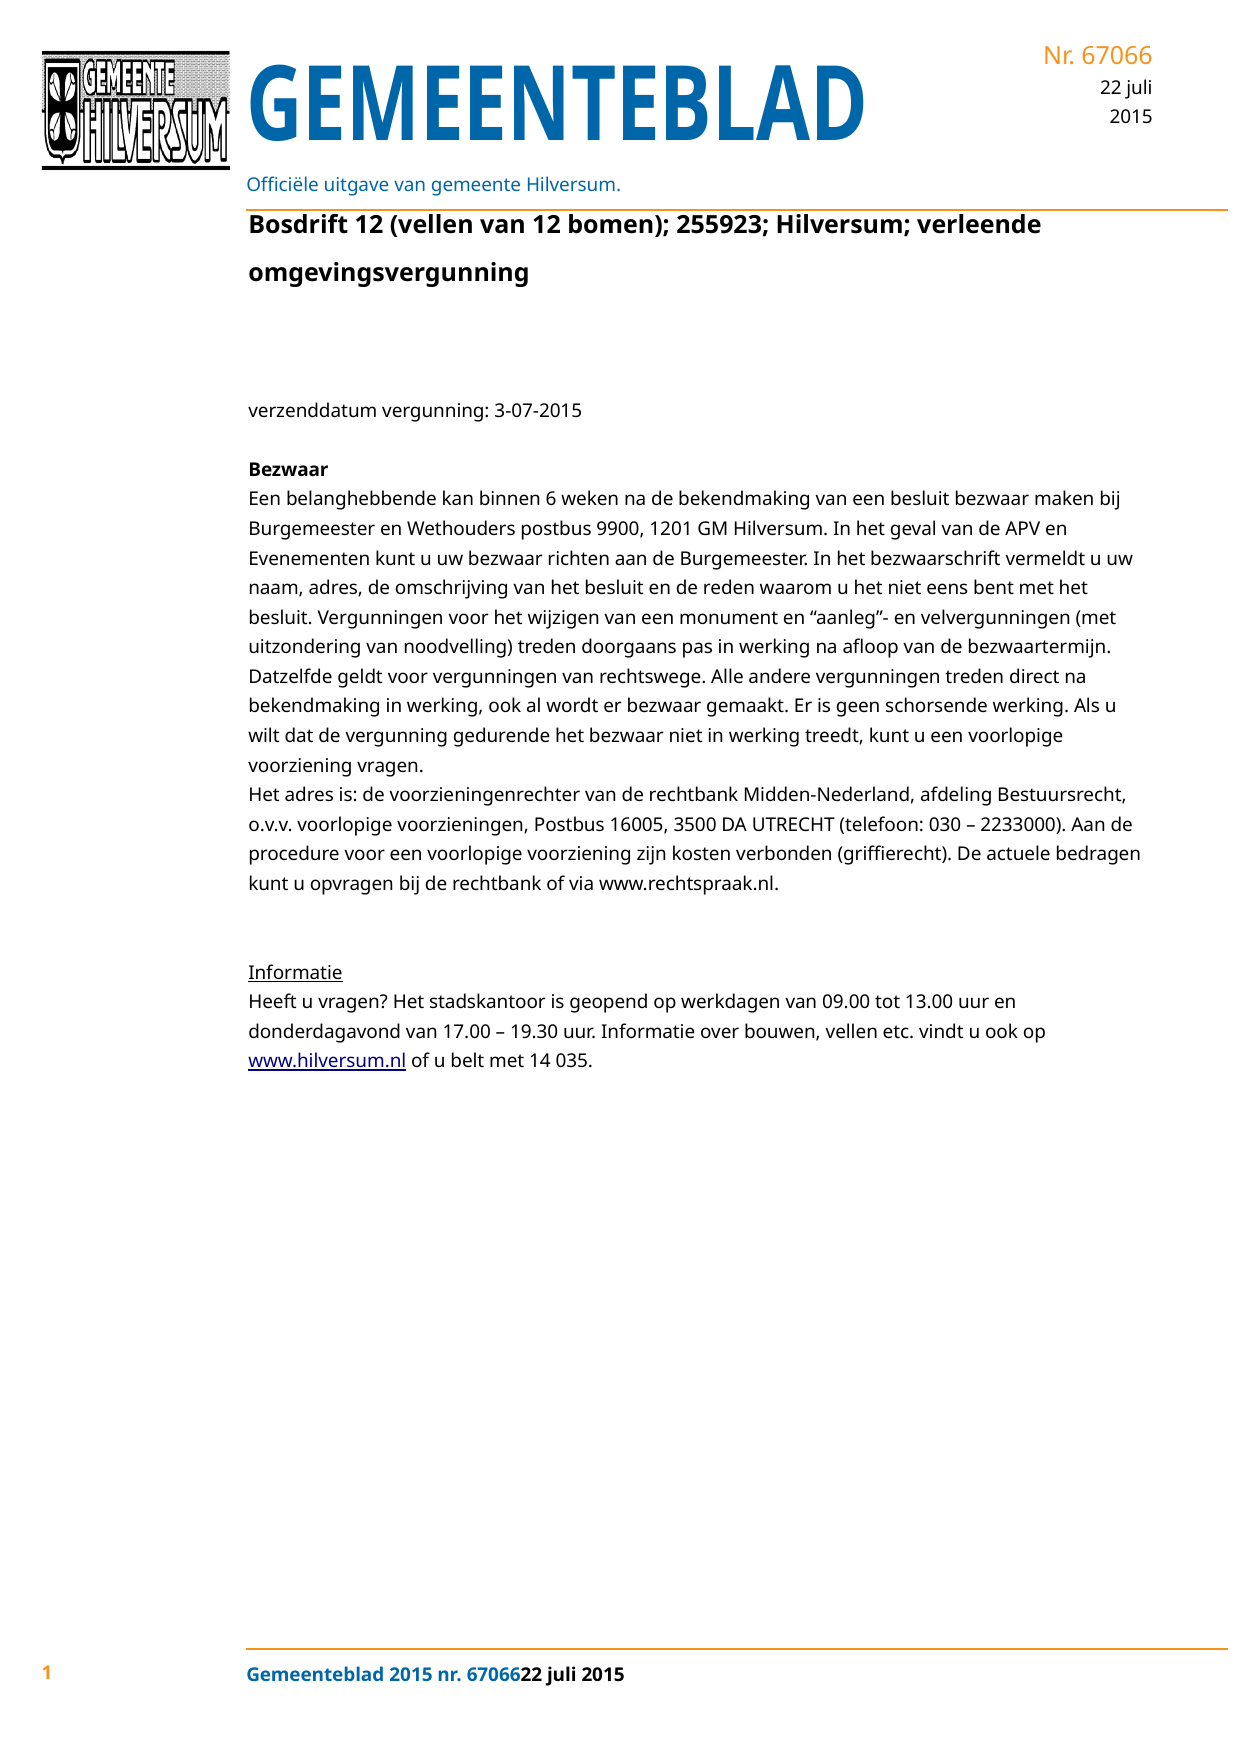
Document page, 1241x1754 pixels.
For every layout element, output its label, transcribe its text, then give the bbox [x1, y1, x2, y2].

text verzenddatum vergunning: 3-07-2015 [248, 397, 1152, 422]
picture [41, 47, 231, 172]
text Informatie [248, 959, 1152, 984]
text Een belanghebbende kan binnen 6 weken na de bekendmaking van een besluit bezwaar maken bij Burgemeester en Wethouders postbus 9900, 1201 GM Hilversum. In het geval van de APV en Evenementen kunt u uw bezwaar richten aan de Burgemeester. In het bezwaarschrift vermeldt u uw naam, adres, de omschrijving van het besluit en de reden waarom u het niet eens bent met het besluit. Vergunningen voor het wijzigen van een monument en “aanleg”- en velvergunningen (met uitzondering van noodvelling) treden doorgaans pas in werking na afloop van de bezwaartermijn. Datzelfde geldt voor vergunningen van rechtswege. Alle andere vergunningen treden direct na bekendmaking in werking, ook al wordt er bezwaar gemaakt. Er is geen schorsende werking. Als u wilt dat de vergunning gedurende het bezwaar niet in werking treedt, kunt u een voorlopige voorziening vragen. [248, 486, 1152, 777]
text Heeft u vragen? Het stadskantoor is geopend op werkdagen van 09.00 tot 13.00 uur en donderdagavond van 17.00 – 19.30 uur. Informatie over bouwen, vellen etc. vindt u ook op www.hilversum.nl of u belt met 14 035. [248, 988, 1152, 1073]
text Bosdrift 12 (vellen van 12 bomen); 255923; Hilversum; verleende omgevingsvergunning [248, 211, 1152, 288]
text Bezwaar [248, 456, 1152, 482]
text Het adres is: de voorzieningenrechter van de rechtbank Midden-Nederland, afdeling Bestuursrecht, o.v.v. voorlopige voorzieningen, Postbus 16005, 3500 DA UTRECHT (telefoon: 030 – 2233000). Aan de procedure voor een voorlopige voorziening zijn kosten verbonden (griffierecht). De actuele bedragen kunt u opvragen bij de rechtbank of via www.rechtspraak.nl. [248, 781, 1152, 896]
